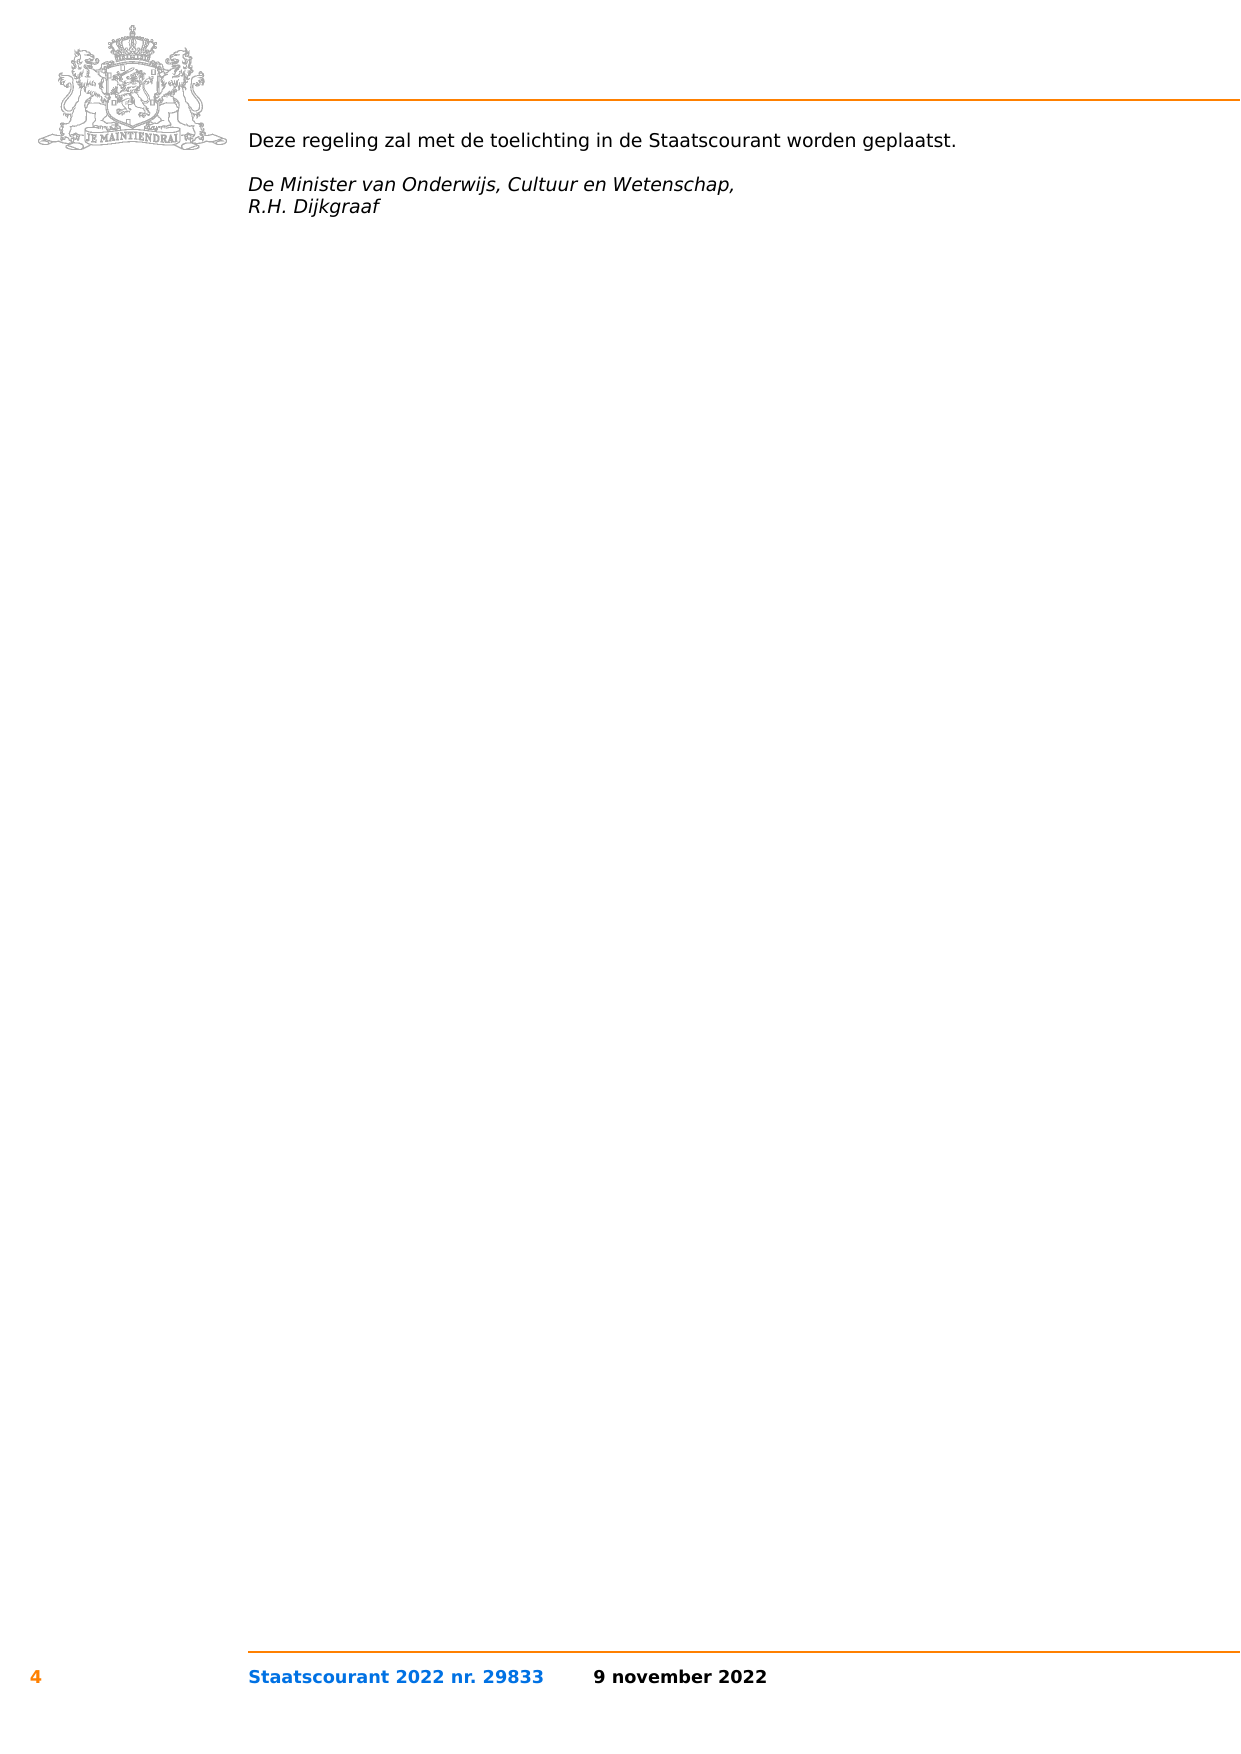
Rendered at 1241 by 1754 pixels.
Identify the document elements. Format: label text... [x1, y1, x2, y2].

text Deze regeling zal met de toelichting in de Staatscourant worden geplaatst. [248, 130, 1163, 152]
text De Minister van Onderwijs, Cultuur en Wetenschap, R.H. Dijkgraaf [248, 174, 1163, 218]
picture [38, 25, 227, 150]
